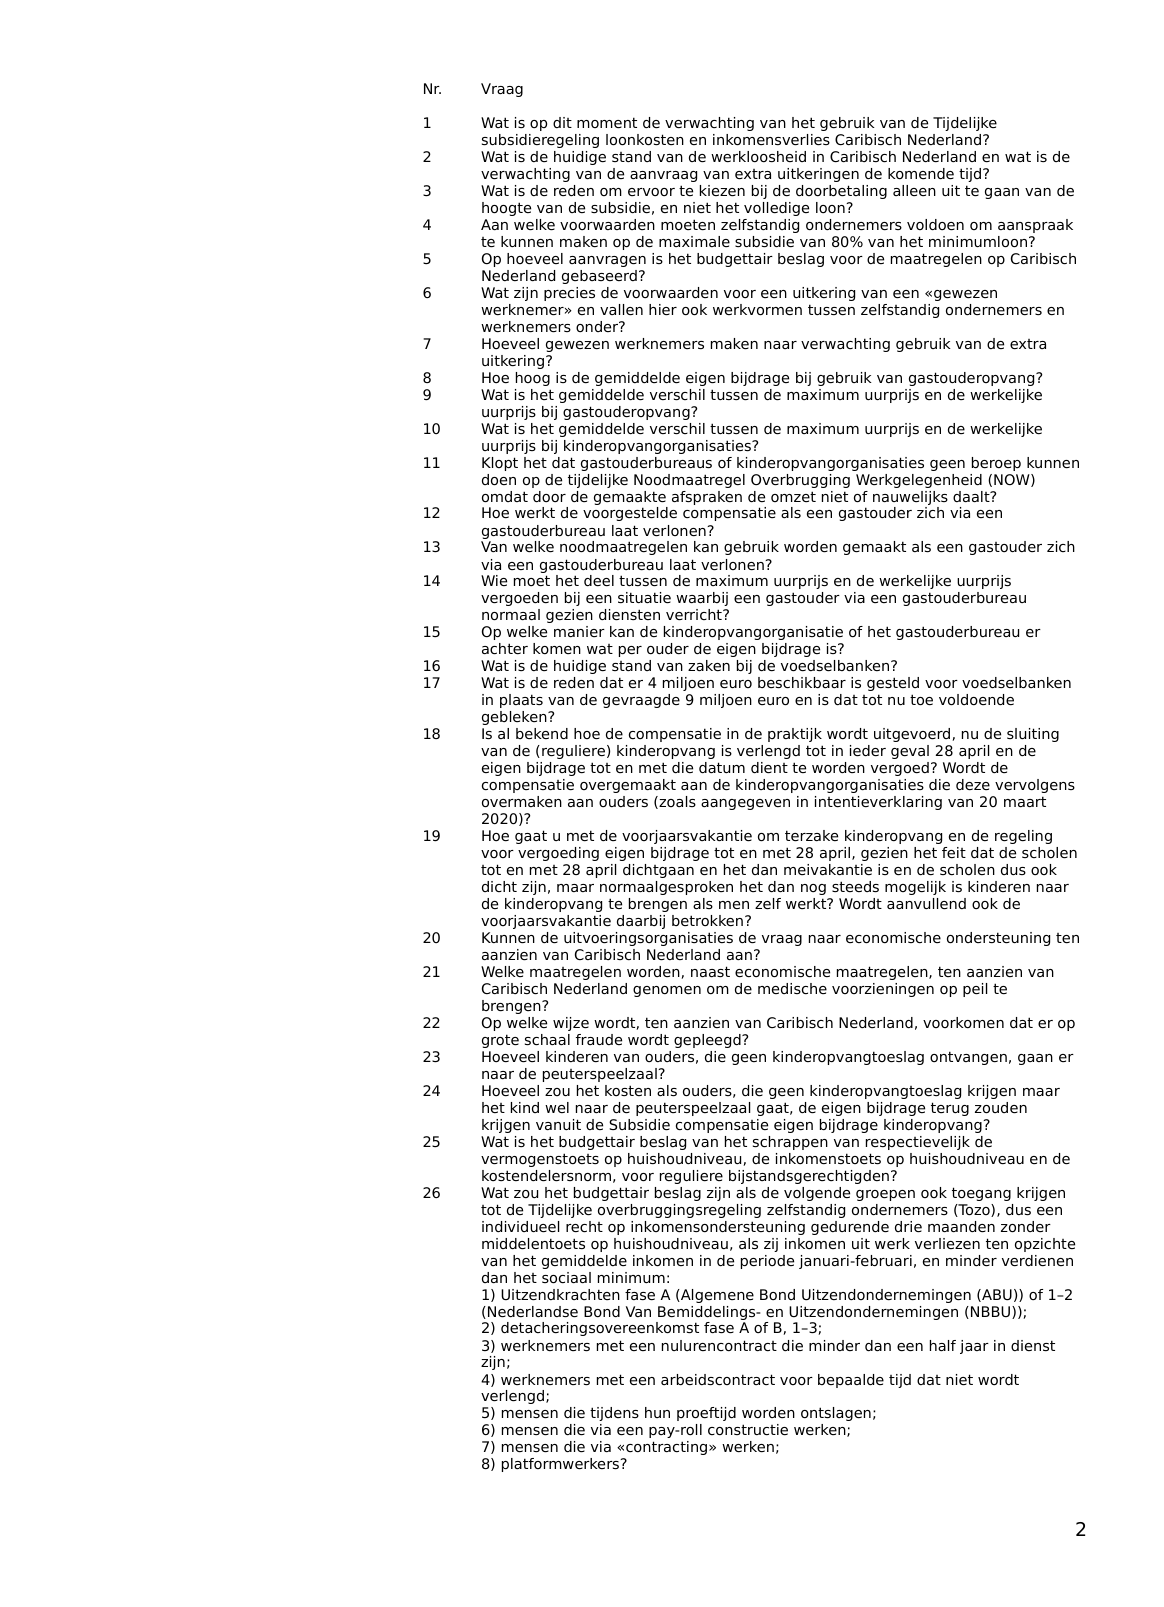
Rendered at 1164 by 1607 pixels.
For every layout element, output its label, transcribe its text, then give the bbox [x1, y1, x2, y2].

table_cell 23 [422, 1049, 475, 1083]
table_cell 18 [422, 726, 475, 828]
table_cell Van welke noodmaatregelen kan gebruik worden gemaakt als een gastouder zich via een gastouderbureau laat verlonen? [475, 539, 1087, 573]
table_cell 12 [422, 505, 475, 539]
table_cell 7 [422, 336, 475, 369]
table_cell 17 [422, 675, 475, 726]
table_cell 21 [422, 964, 475, 1015]
table_cell 15 [422, 624, 475, 658]
table_cell 4 [422, 217, 475, 251]
table_cell Wat is het gemiddelde verschil tussen de maximum uurprijs en de werkelijke uurprijs bij gastouderopvang? [475, 387, 1087, 421]
table_cell [422, 98, 475, 115]
table_cell Hoe gaat u met de voorjaarsvakantie om terzake kinderopvang en de regeling voor vergoeding eigen bijdrage tot en met 28 april, gezien het feit dat de scholen tot en met 28 april dichtgaan en het dan meivakantie is en de scholen dus ook dicht zijn, maar normaalgesproken het dan nog steeds mogelijk is kinderen naar de kinderopvang te brengen als men zelf werkt? Wordt aanvullend ook de voorjaarsvakantie daarbij betrokken? [475, 828, 1087, 930]
table_cell Wat is de huidige stand van de werkloosheid in Caribisch Nederland en wat is de verwachting van de aanvraag van extra uitkeringen de komende tijd? [475, 149, 1087, 183]
table_cell 26 [422, 1185, 475, 1473]
table_cell Op hoeveel aanvragen is het budgettair beslag voor de maatregelen op Caribisch Nederland gebaseerd? [475, 251, 1087, 285]
table_cell 1 [422, 115, 475, 149]
table_cell Wat zijn precies de voorwaarden voor een uitkering van een «gewezen werknemer» en vallen hier ook werkvormen tussen zelfstandig ondernemers en werknemers onder? [475, 285, 1087, 336]
table_cell 11 [422, 455, 475, 505]
table_header Vraag [475, 81, 1087, 98]
table_cell 13 [422, 539, 475, 573]
table_cell Klopt het dat gastouderbureaus of kinderopvangorganisaties geen beroep kunnen doen op de tijdelijke Noodmaatregel Overbrugging Werkgelegenheid (NOW) omdat door de gemaakte afspraken de omzet niet of nauwelijks daalt? [475, 455, 1087, 505]
table_cell Hoeveel gewezen werknemers maken naar verwachting gebruik van de extra uitkering? [475, 336, 1087, 369]
table_cell 24 [422, 1083, 475, 1134]
table_header Nr. [422, 81, 475, 98]
table_cell Is al bekend hoe de compensatie in de praktijk wordt uitgevoerd, nu de sluiting van de (reguliere) kinderopvang is verlengd tot in ieder geval 28 april en de eigen bijdrage tot en met die datum dient te worden vergoed? Wordt de compensatie overgemaakt aan de kinderopvangorganisaties die deze vervolgens overmaken aan ouders (zoals aangegeven in intentieverklaring van 20 maart 2020)? [475, 726, 1087, 828]
table_cell 14 [422, 573, 475, 624]
table_cell 20 [422, 930, 475, 964]
table_cell 5 [422, 251, 475, 285]
table_cell Hoeveel zou het kosten als ouders, die geen kinderopvangtoeslag krijgen maar het kind wel naar de peuterspeelzaal gaat, de eigen bijdrage terug zouden krijgen vanuit de Subsidie compensatie eigen bijdrage kinderopvang? [475, 1083, 1087, 1134]
table_cell Hoe werkt de voorgestelde compensatie als een gastouder zich via een gastouderbureau laat verlonen? [475, 505, 1087, 539]
table_cell Kunnen de uitvoeringsorganisaties de vraag naar economische ondersteuning ten aanzien van Caribisch Nederland aan? [475, 930, 1087, 964]
table_cell 8 [422, 370, 475, 387]
table_cell 22 [422, 1015, 475, 1049]
table_cell 2 [422, 149, 475, 183]
table_cell 16 [422, 658, 475, 675]
table_cell Aan welke voorwaarden moeten zelfstandig ondernemers voldoen om aanspraak te kunnen maken op de maximale subsidie van 80% van het minimumloon? [475, 217, 1087, 251]
table_cell 25 [422, 1134, 475, 1184]
table_cell Wat is het budgettair beslag van het schrappen van respectievelijk de vermogenstoets op huishoudniveau, de inkomenstoets op huishoudniveau en de kostendelersnorm, voor reguliere bijstandsgerechtigden? [475, 1134, 1087, 1184]
table_cell 3 [422, 183, 475, 217]
table_cell 9 [422, 387, 475, 421]
table_cell Welke maatregelen worden, naast economische maatregelen, ten aanzien van Caribisch Nederland genomen om de medische voorzieningen op peil te brengen? [475, 964, 1087, 1015]
table_cell Wie moet het deel tussen de maximum uurprijs en de werkelijke uurprijs vergoeden bij een situatie waarbij een gastouder via een gastouderbureau normaal gezien diensten verricht? [475, 573, 1087, 624]
table_cell Op welke manier kan de kinderopvangorganisatie of het gastouderbureau er achter komen wat per ouder de eigen bijdrage is? [475, 624, 1087, 658]
table_cell Op welke wijze wordt, ten aanzien van Caribisch Nederland, voorkomen dat er op grote schaal fraude wordt gepleegd? [475, 1015, 1087, 1049]
table_cell Hoe hoog is de gemiddelde eigen bijdrage bij gebruik van gastouderopvang? [475, 370, 1087, 387]
table_cell Wat zou het budgettair beslag zijn als de volgende groepen ook toegang krijgen tot de Tijdelijke overbruggingsregeling zelfstandig ondernemers (Tozo), dus een individueel recht op inkomensondersteuning gedurende drie maanden zonder middelentoets op huishoudniveau, als zij inkomen uit werk verliezen ten opzichte van het gemiddelde inkomen in de periode januari-februari, en minder verdienen dan het sociaal minimum: 1) Uitzendkrachten fase A (Algemene Bond Uitzendondernemingen (ABU)) of 1–2 (Nederlandse Bond Van Bemiddelings- en Uitzendondernemingen (NBBU)); 2) detacheringsovereenkomst fase A of B, 1–3; 3) werknemers met een nulurencontract die minder dan een half jaar in dienst zijn; 4) werknemers met een arbeidscontract voor bepaalde tijd dat niet wordt verlengd; 5) mensen die tijdens hun proeftijd worden ontslagen; 6) mensen die via een pay-roll constructie werken; 7) mensen die via «contracting» werken; 8) platformwerkers? [475, 1185, 1087, 1473]
table_cell [475, 98, 1087, 115]
table_cell Hoeveel kinderen van ouders, die geen kinderopvangtoeslag ontvangen, gaan er naar de peuterspeelzaal? [475, 1049, 1087, 1083]
table_cell 19 [422, 828, 475, 930]
table_cell Wat is het gemiddelde verschil tussen de maximum uurprijs en de werkelijke uurprijs bij kinderopvangorganisaties? [475, 421, 1087, 454]
table_cell Wat is op dit moment de verwachting van het gebruik van de Tijdelijke subsidieregeling loonkosten en inkomensverlies Caribisch Nederland? [475, 115, 1087, 149]
table_cell 10 [422, 421, 475, 454]
table_cell Wat is de reden dat er 4 miljoen euro beschikbaar is gesteld voor voedselbanken in plaats van de gevraagde 9 miljoen euro en is dat tot nu toe voldoende gebleken? [475, 675, 1087, 726]
table_cell 6 [422, 285, 475, 336]
table_cell Wat is de reden om ervoor te kiezen bij de doorbetaling alleen uit te gaan van de hoogte van de subsidie, en niet het volledige loon? [475, 183, 1087, 217]
table_cell Wat is de huidige stand van zaken bij de voedselbanken? [475, 658, 1087, 675]
